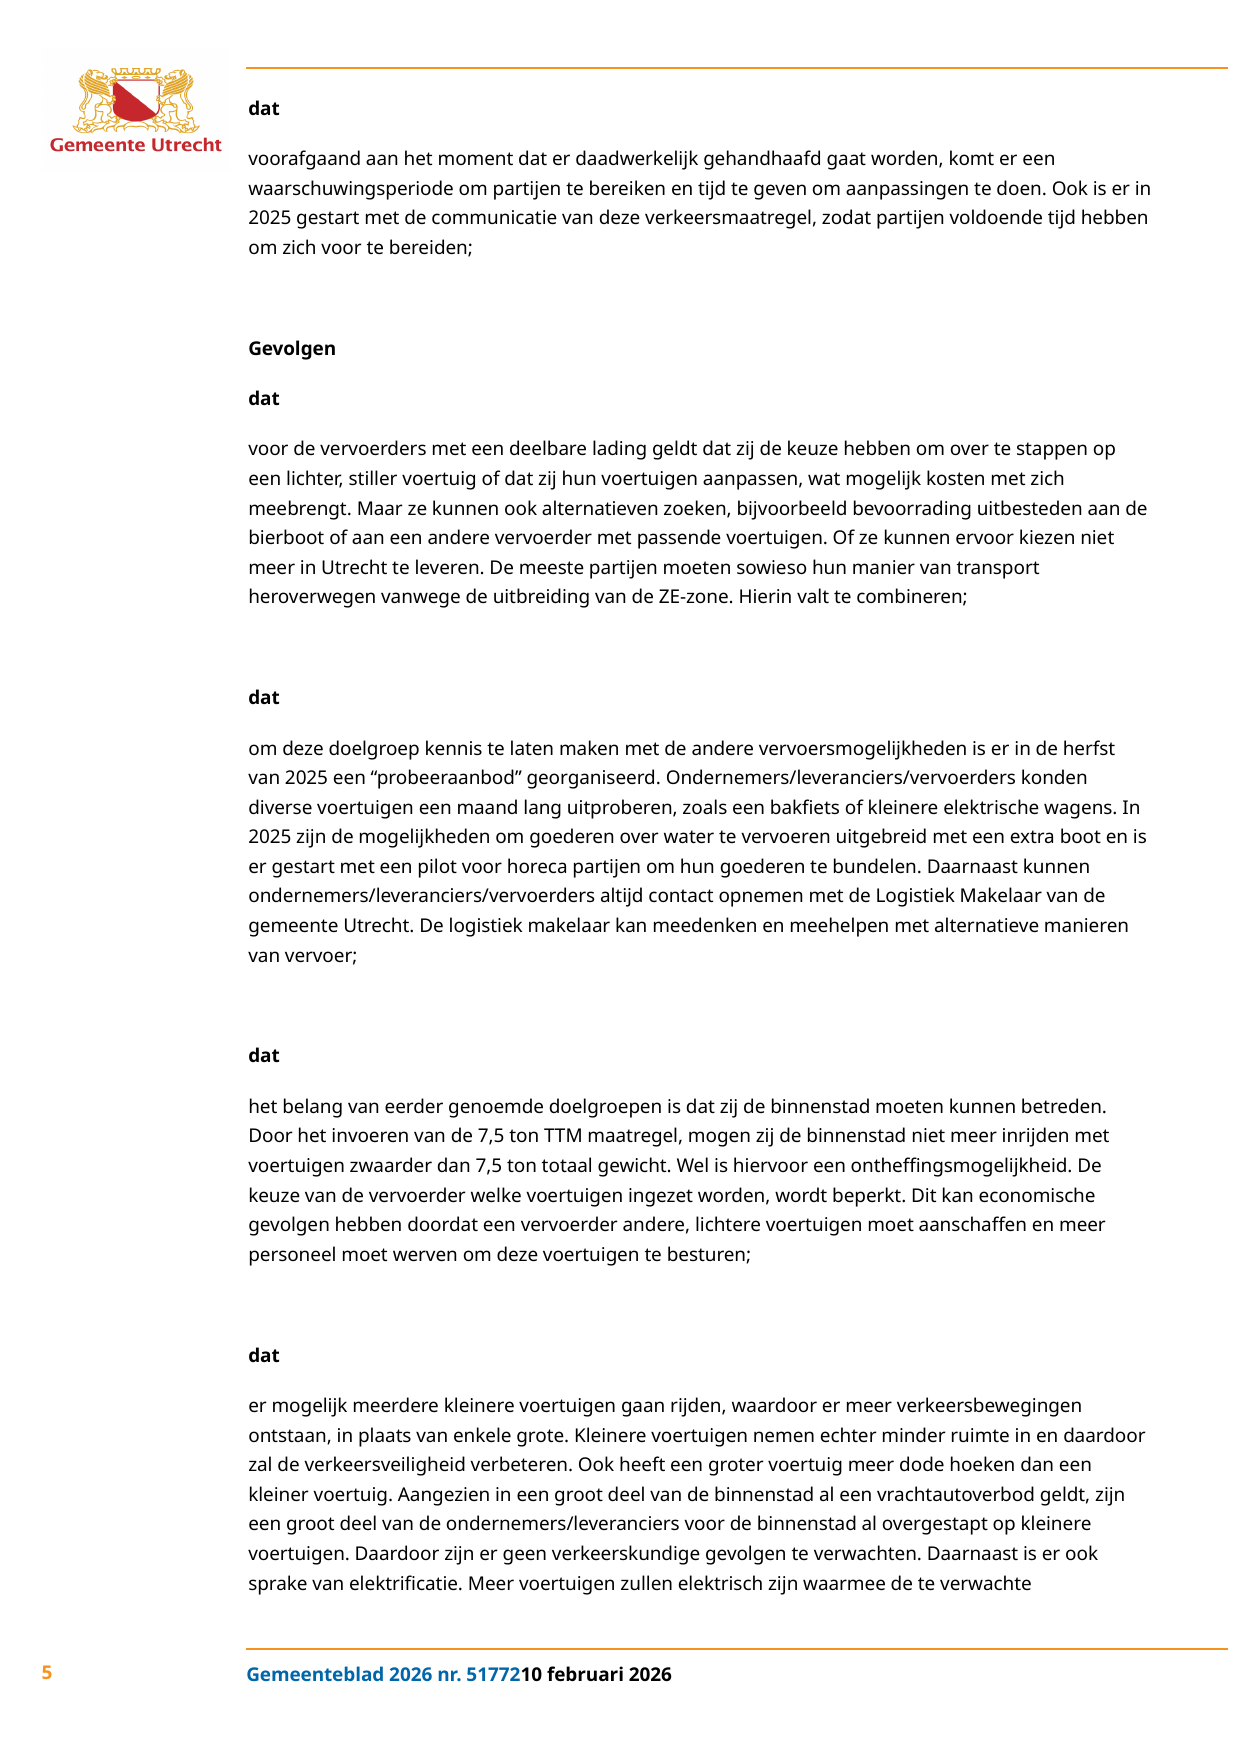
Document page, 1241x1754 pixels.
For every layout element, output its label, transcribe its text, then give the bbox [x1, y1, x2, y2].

text voor de vervoerders met een deelbare lading geldt dat zij de keuze hebben om over te stappen op een lichter, stiller voertuig of dat zij hun voertuigen aanpassen, wat mogelijk kosten met zich meebrengt. Maar ze kunnen ook alternatieven zoeken, bijvoorbeeld bevoorrading uitbesteden aan de bierboot of aan een andere vervoerder met passende voertuigen. Of ze kunnen ervoor kiezen niet meer in Utrecht te leveren. De meeste partijen moeten sowieso hun manier van transport heroverwegen vanwege de uitbreiding van de ZE-zone. Hierin valt te combineren; [248, 436, 1152, 609]
text om deze doelgroep kennis te laten maken met de andere vervoersmogelijkheden is er in de herfst van 2025 een “probeeraanbod” georganiseerd. Ondernemers/leveranciers/vervoerders konden diverse voertuigen een maand lang uitproberen, zoals een bakfiets of kleinere elektrische wagens. In 2025 zijn de mogelijkheden om goederen over water te vervoeren uitgebreid met een extra boot en is er gestart met een pilot voor horeca partijen om hun goederen te bundelen. Daarnaast kunnen ondernemers/leveranciers/vervoerders altijd contact opnemen met de Logistiek Makelaar van de gemeente Utrecht. De logistiek makelaar kan meedenken en meehelpen met alternatieve manieren van vervoer; [248, 735, 1152, 968]
text dat [248, 684, 1152, 710]
text Gevolgen [248, 335, 1152, 361]
text dat [248, 1043, 1152, 1068]
text er mogelijk meerdere kleinere voertuigen gaan rijden, waardoor er meer verkeersbewegingen ontstaan, in plaats van enkele grote. Kleinere voertuigen nemen echter minder ruimte in en daardoor zal de verkeersveiligheid verbeteren. Ook heeft een groter voertuig meer dode hoeken dan een kleiner voertuig. Aangezien in een groot deel van de binnenstad al een vrachtautoverbod geldt, zijn een groot deel van de ondernemers/leveranciers voor de binnenstad al overgestapt op kleinere voertuigen. Daardoor zijn er geen verkeerskundige gevolgen te verwachten. Daarnaast is er ook sprake van elektrificatie. Meer voertuigen zullen elektrisch zijn waarmee de te verwachte [248, 1392, 1152, 1596]
text voorafgaand aan het moment dat er daadwerkelijk gehandhaafd gaat worden, komt er een waarschuwingsperiode om partijen te bereiken en tijd te geven om aanpassingen te doen. Ook is er in 2025 gestart met de communicatie van deze verkeersmaatregel, zodat partijen voldoende tijd hebben om zich voor te bereiden; [248, 145, 1152, 260]
text dat [248, 1342, 1152, 1368]
text het belang van eerder genoemde doelgroepen is dat zij de binnenstad moeten kunnen betreden. Door het invoeren van de 7,5 ton TTM maatregel, mogen zij de binnenstad niet meer inrijden met voertuigen zwaarder dan 7,5 ton totaal gewicht. Wel is hiervoor een ontheffingsmogelijkheid. De keuze van de vervoerder welke voertuigen ingezet worden, wordt beperkt. Dit kan economische gevolgen hebben doordat een vervoerder andere, lichtere voertuigen moet aanschaffen en meer personeel moet werven om deze voertuigen te besturen; [248, 1093, 1152, 1267]
text dat [248, 385, 1152, 411]
picture [41, 47, 231, 172]
text dat [248, 95, 1152, 121]
